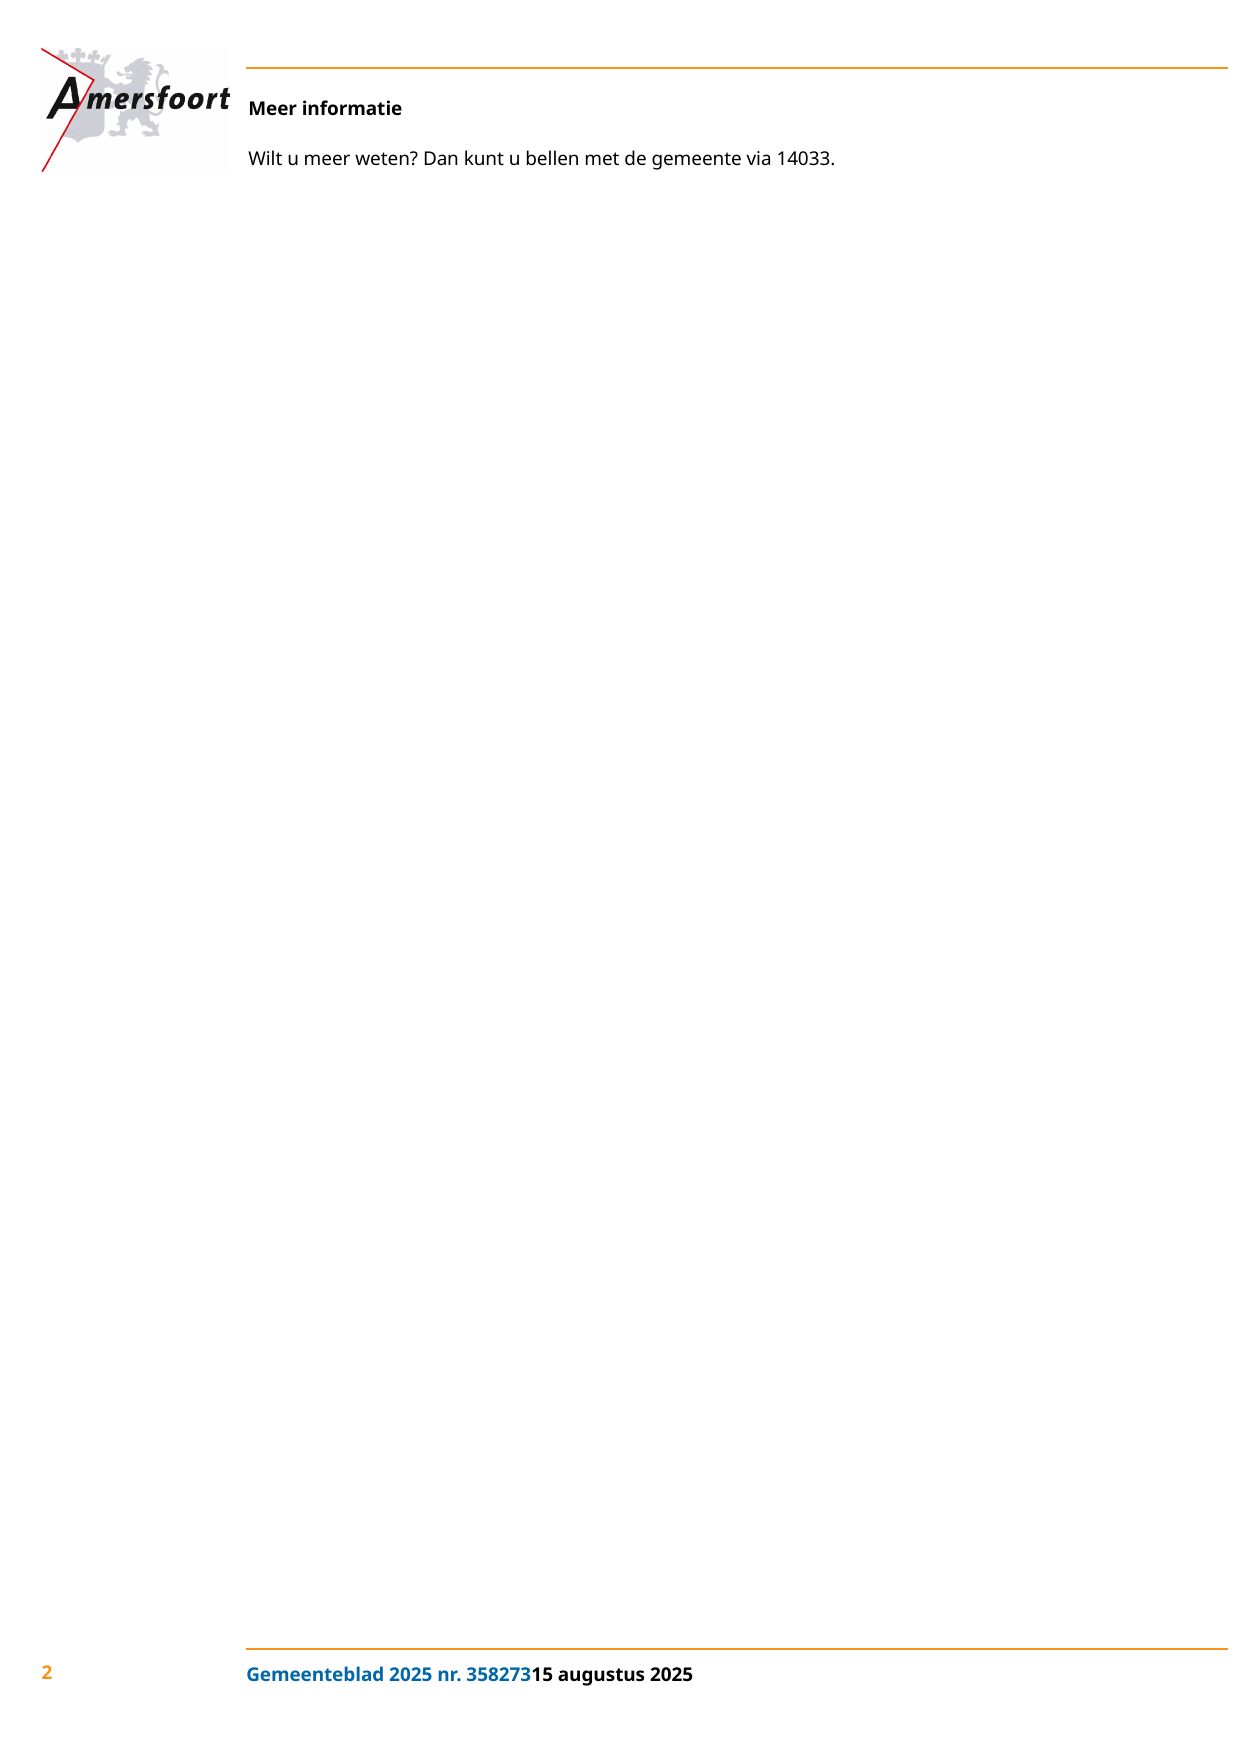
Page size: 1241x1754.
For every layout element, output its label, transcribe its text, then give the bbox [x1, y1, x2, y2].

picture [41, 47, 231, 172]
text Wilt u meer weten? Dan kunt u bellen met de gemeente via 14033. [248, 145, 1152, 171]
text Meer informatie [248, 95, 1152, 121]
